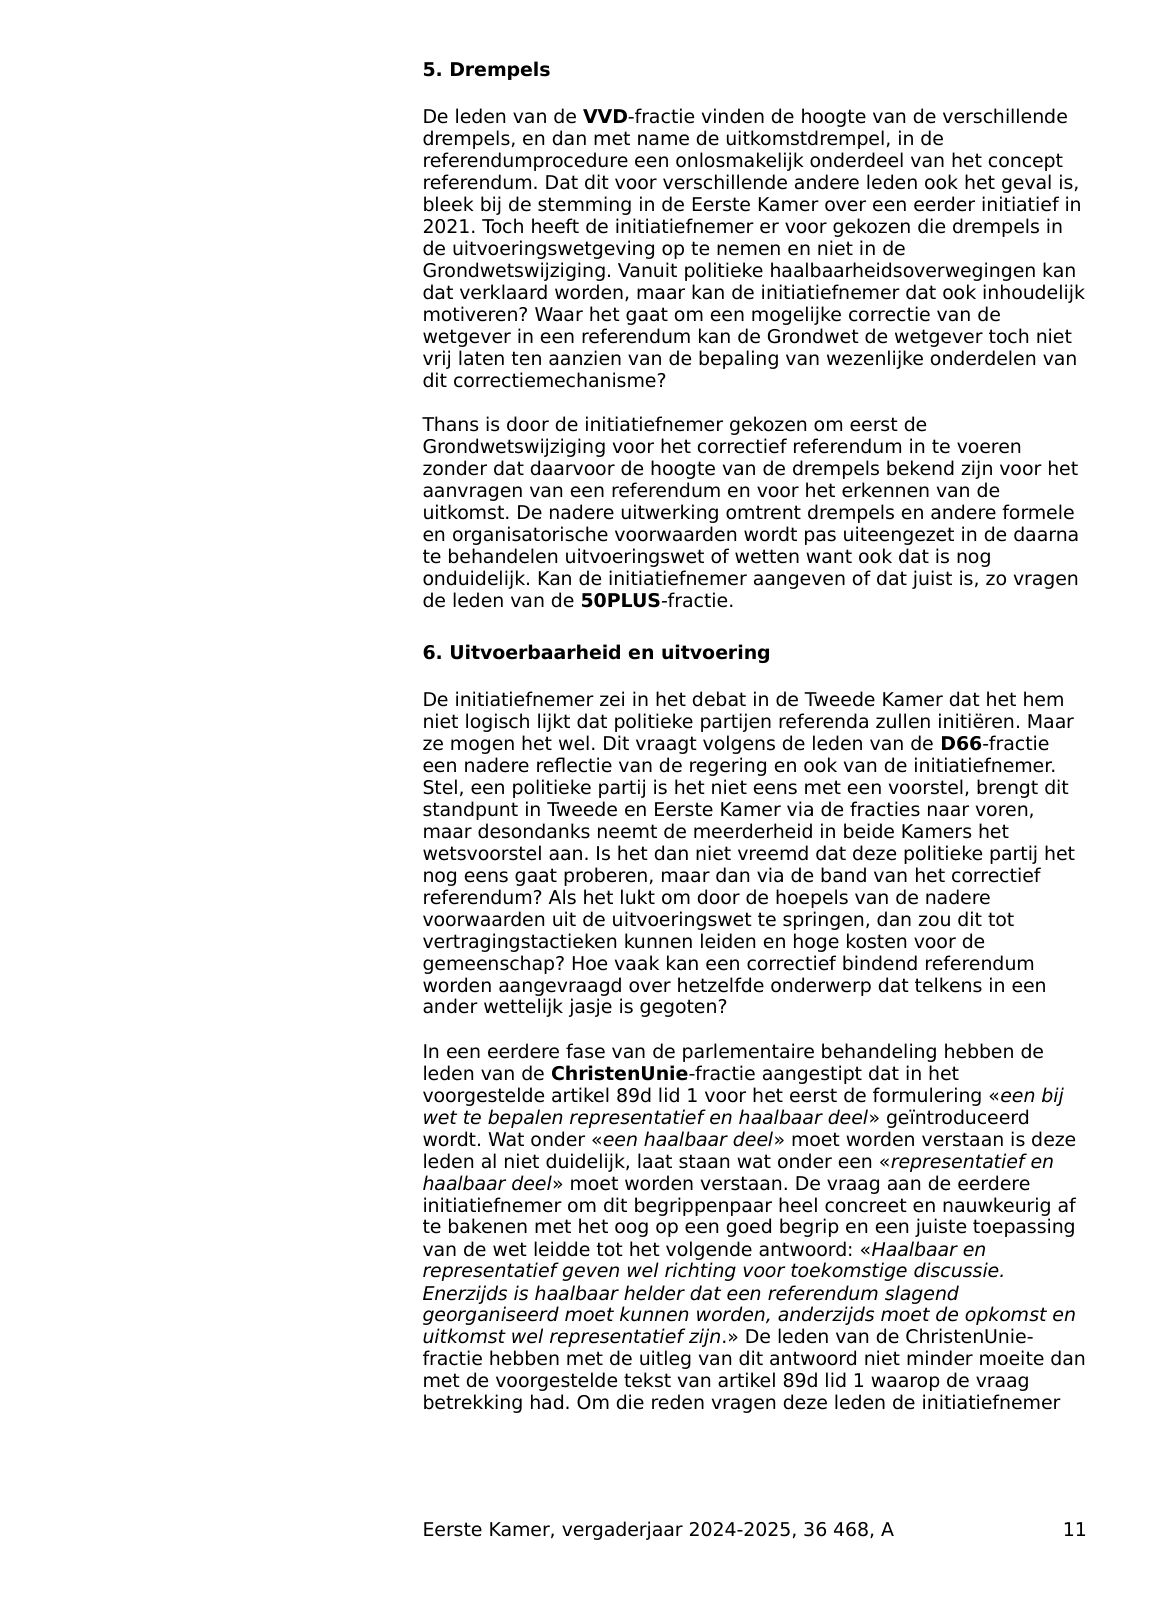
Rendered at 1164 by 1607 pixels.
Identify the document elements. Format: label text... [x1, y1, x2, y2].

text De leden van de VVD-fractie vinden de hoogte van de verschillende drempels, en dan met name de uitkomstdrempel, in de referendumprocedure een onlosmakelijk onderdeel van het concept referendum. Dat dit voor verschillende andere leden ook het geval is, bleek bij de stemming in de Eerste Kamer over een eerder initiatief in 2021. Toch heeft de initiatiefnemer er voor gekozen die drempels in de uitvoeringswetgeving op te nemen en niet in de Grondwetswijziging. Vanuit politieke haalbaarheidsoverwegingen kan dat verklaard worden, maar kan de initiatiefnemer dat ook inhoudelijk motiveren? Waar het gaat om een mogelijke correctie van de wetgever in een referendum kan de Grondwet de wetgever toch niet vrij laten ten aanzien van de bepaling van wezenlijke onderdelen van dit correctiemechanisme? [422, 106, 1087, 392]
subtitle 6. Uitvoerbaarheid en uitvoering [422, 642, 1087, 664]
text De initiatiefnemer zei in het debat in de Tweede Kamer dat het hem niet logisch lijkt dat politieke partijen referenda zullen initiëren. Maar ze mogen het wel. Dit vraagt volgens de leden van de D66-fractie een nadere reflectie van de regering en ook van de initiatiefnemer. Stel, een politieke partij is het niet eens met een voorstel, brengt dit standpunt in Tweede en Eerste Kamer via de fracties naar voren, maar desondanks neemt de meerderheid in beide Kamers het wetsvoorstel aan. Is het dan niet vreemd dat deze politieke partij het nog eens gaat proberen, maar dan via de band van het correctief referendum? Als het lukt om door de hoepels van de nadere voorwaarden uit de uitvoeringswet te springen, dan zou dit tot vertragingstactieken kunnen leiden en hoge kosten voor de gemeenschap? Hoe vaak kan een correctief bindend referendum worden aangevraagd over hetzelfde onderwerp dat telkens in een ander wettelijk jasje is gegoten? [422, 689, 1087, 1018]
text In een eerdere fase van de parlementaire behandeling hebben de leden van de ChristenUnie-fractie aangestipt dat in het voorgestelde artikel 89d lid 1 voor het eerst de formulering «een bij wet te bepalen representatief en haalbaar deel» geïntroduceerd wordt. Wat onder «een haalbaar deel» moet worden verstaan is deze leden al niet duidelijk, laat staan wat onder een «representatief en haalbaar deel» moet worden verstaan. De vraag aan de eerdere initiatiefnemer om dit begrippenpaar heel concreet en nauwkeurig af te bakenen met het oog op een goed begrip en een juiste toepassing van de wet leidde tot het volgende antwoord: «Haalbaar en representatief geven wel richting voor toekomstige discussie. Enerzijds is haalbaar helder dat een referendum slagend georganiseerd moet kunnen worden, anderzijds moet de opkomst en uitkomst wel representatief zijn.» De leden van de ChristenUnie-fractie hebben met de uitleg van dit antwoord niet minder moeite dan met de voorgestelde tekst van artikel 89d lid 1 waarop de vraag betrekking had. Om die reden vragen deze leden de initiatiefnemer [422, 1041, 1087, 1414]
subtitle 5. Drempels [422, 59, 1087, 81]
text Thans is door de initiatiefnemer gekozen om eerst de Grondwetswijziging voor het correctief referendum in te voeren zonder dat daarvoor de hoogte van de drempels bekend zijn voor het aanvragen van een referendum en voor het erkennen van de uitkomst. De nadere uitwerking omtrent drempels en andere formele en organisatorische voorwaarden wordt pas uiteengezet in de daarna te behandelen uitvoeringswet of wetten want ook dat is nog onduidelijk. Kan de initiatiefnemer aangeven of dat juist is, zo vragen de leden van de 50PLUS-fractie. [422, 414, 1087, 612]
